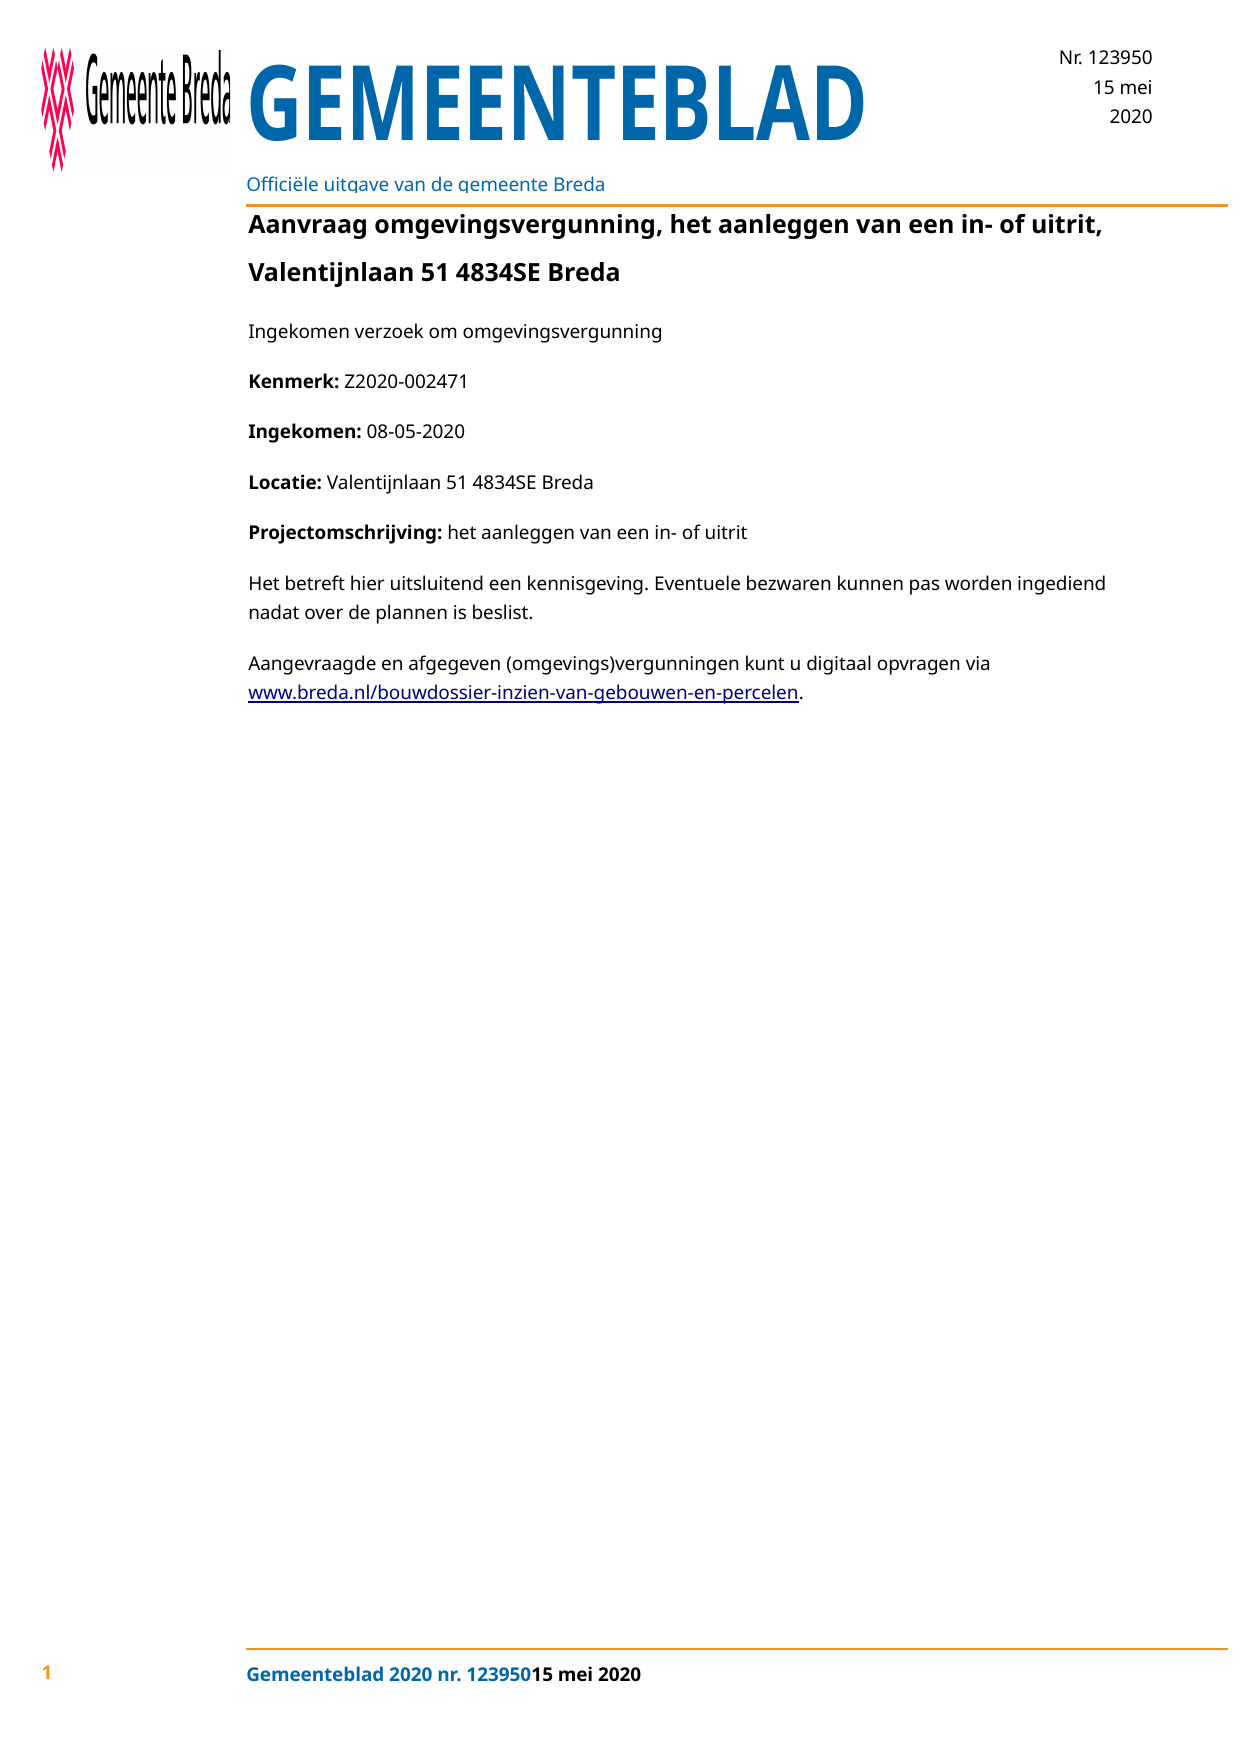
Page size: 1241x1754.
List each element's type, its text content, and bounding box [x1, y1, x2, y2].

text Het betreft hier uitsluitend een kennisgeving. Eventuele bezwaren kunnen pas worden ingediend nadat over de plannen is beslist. [248, 570, 1152, 625]
text Aanvraag omgevingsvergunning, het aanleggen van een in- of uitrit, Valentijnlaan 51 4834SE Breda [248, 207, 1152, 288]
text Ingekomen: 08-05-2020 [248, 419, 1152, 444]
text Kenmerk: Z2020-002471 [248, 368, 1152, 394]
picture [41, 47, 231, 172]
text Ingekomen verzoek om omgevingsvergunning [248, 318, 1152, 344]
text Projectomschrijving: het aanleggen van een in- of uitrit [248, 519, 1152, 545]
text Locatie: Valentijnlaan 51 4834SE Breda [248, 469, 1152, 495]
text Aangevraagde en afgegeven (omgevings)vergunningen kunt u digitaal opvragen via www.breda.nl/bouwdossier-inzien-van-gebouwen-en-percelen. [248, 650, 1152, 705]
